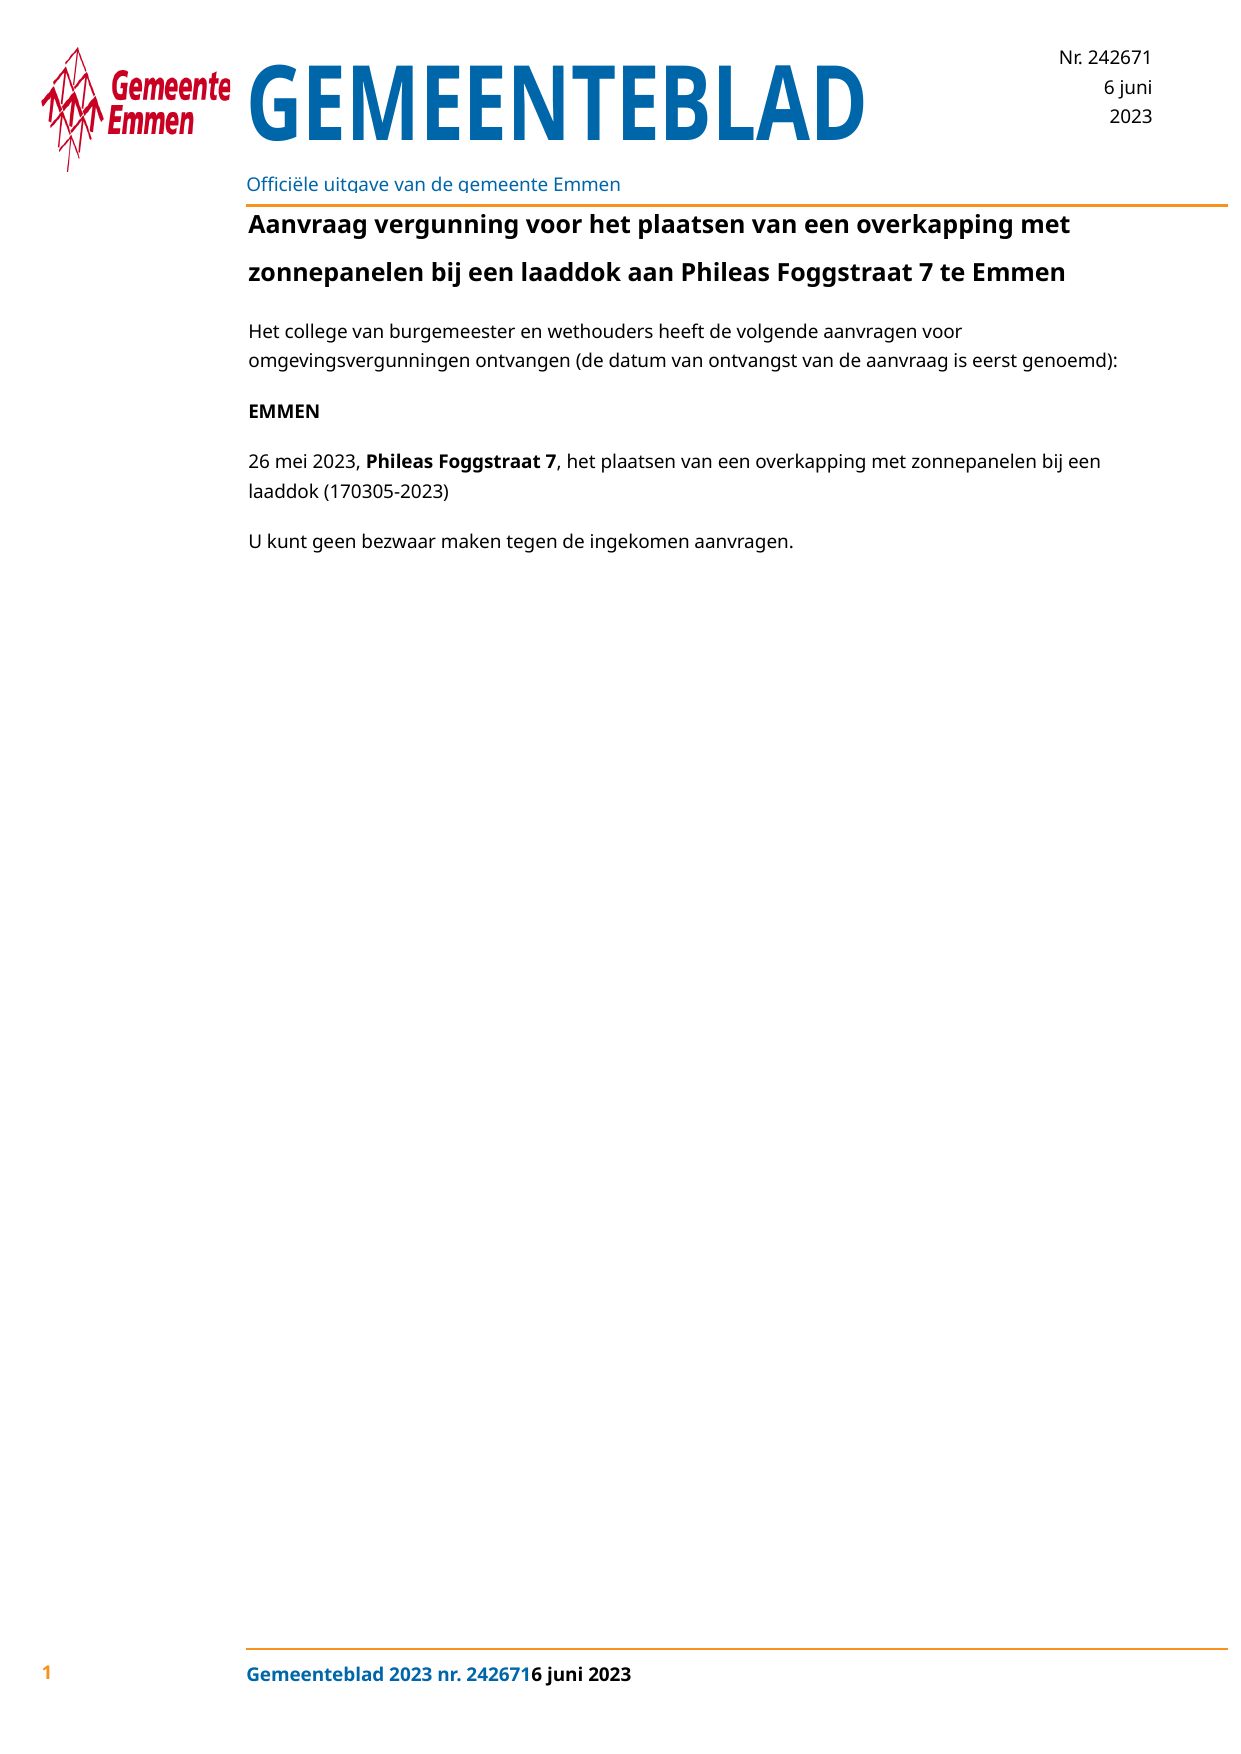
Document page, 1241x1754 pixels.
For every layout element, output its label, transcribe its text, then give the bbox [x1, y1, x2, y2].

text U kunt geen bezwaar maken tegen de ingekomen aanvragen. [248, 528, 1152, 554]
text 26 mei 2023, Phileas Foggstraat 7, het plaatsen van een overkapping met zonnepanelen bij een laaddok (170305-2023) [248, 448, 1152, 504]
picture [41, 47, 231, 172]
text Aanvraag vergunning voor het plaatsen van een overkapping met zonnepanelen bij een laaddok aan Phileas Foggstraat 7 te Emmen [248, 207, 1152, 288]
text EMMEN [248, 398, 1152, 424]
text Het college van burgemeester en wethouders heeft de volgende aanvragen voor omgevingsvergunningen ontvangen (de datum van ontvangst van de aanvraag is eerst genoemd): [248, 318, 1152, 373]
